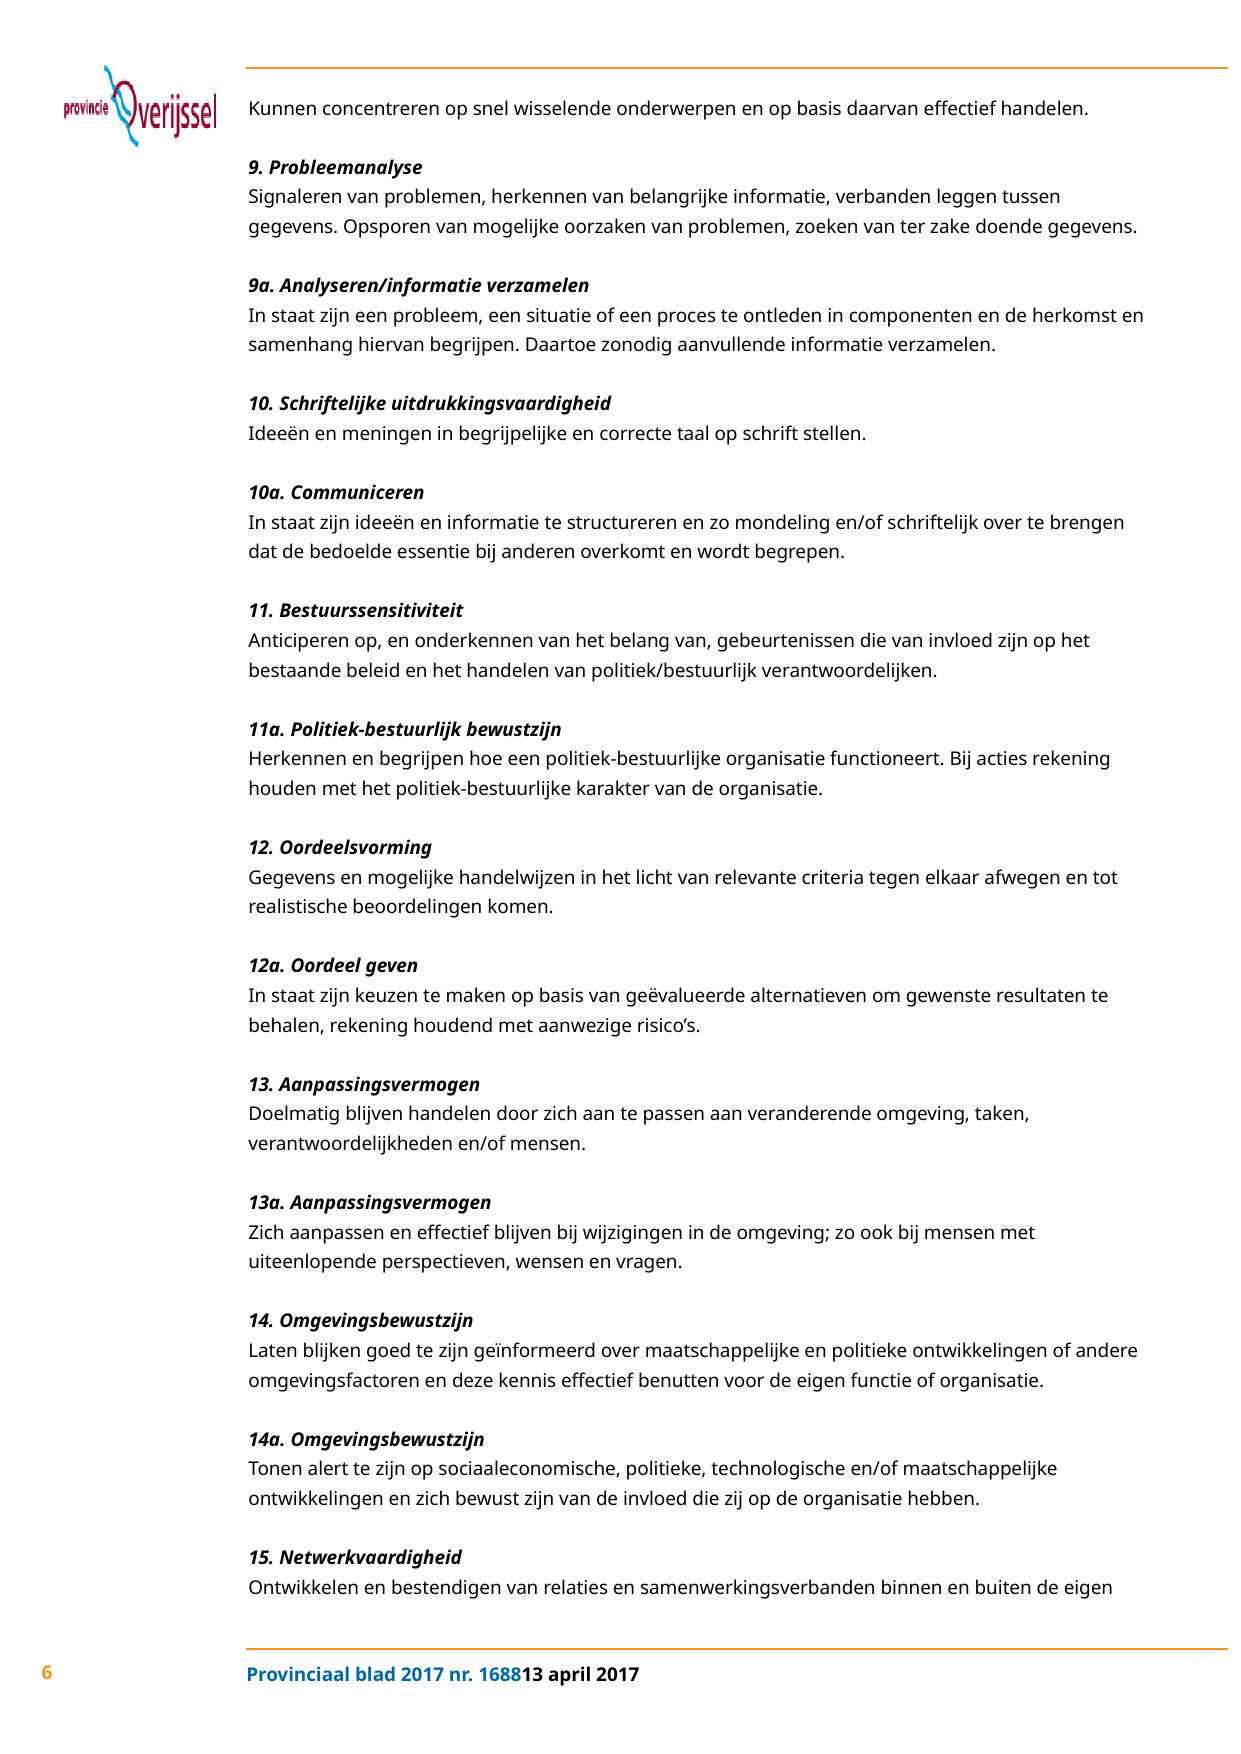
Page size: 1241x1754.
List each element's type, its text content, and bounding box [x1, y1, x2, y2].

picture [41, 47, 231, 172]
text 12. Oordeelsvorming [248, 834, 1152, 860]
text Zich aanpassen en effectief blijven bij wijzigingen in de omgeving; zo ook bij mensen met uiteenlopende perspectieven, wensen en vragen. [248, 1219, 1152, 1274]
text 10a. Communiceren [248, 479, 1152, 505]
text 15. Netwerkvaardigheid [248, 1544, 1152, 1570]
text 14a. Omgevingsbewustzijn [248, 1426, 1152, 1452]
text 12a. Oordeel geven [248, 953, 1152, 978]
text Anticiperen op, en onderkennen van het belang van, gebeurtenissen die van invloed zijn op het bestaande beleid en het handelen van politiek/bestuurlijk verantwoordelijken. [248, 627, 1152, 683]
text Signaleren van problemen, herkennen van belangrijke informatie, verbanden leggen tussen gegevens. Opsporen van mogelijke oorzaken van problemen, zoeken van ter zake doende gegevens. [248, 183, 1152, 239]
text Herkennen en begrijpen hoe een politiek-bestuurlijke organisatie functioneert. Bij acties rekening houden met het politiek-bestuurlijke karakter van de organisatie. [248, 746, 1152, 801]
text In staat zijn keuzen te maken op basis van geëvalueerde alternatieven om gewenste resultaten te behalen, rekening houdend met aanwezige risico’s. [248, 982, 1152, 1038]
text 14. Omgevingsbewustzijn [248, 1308, 1152, 1333]
text 13. Aanpassingsvermogen [248, 1071, 1152, 1097]
text Laten blijken goed te zijn geïnformeerd over maatschappelijke en politieke ontwikkelingen of andere omgevingsfactoren en deze kennis effectief benutten voor de eigen functie of organisatie. [248, 1337, 1152, 1393]
text In staat zijn een probleem, een situatie of een proces te ontleden in componenten en de herkomst en samenhang hiervan begrijpen. Daartoe zonodig aanvullende informatie verzamelen. [248, 302, 1152, 357]
text 9. Probleemanalyse [248, 154, 1152, 180]
text 11a. Politiek-bestuurlijk bewustzijn [248, 716, 1152, 742]
text Ontwikkelen en bestendigen van relaties en samenwerkingsverbanden binnen en buiten de eigen [248, 1574, 1152, 1600]
text Ideeën en meningen in begrijpelijke en correcte taal op schrift stellen. [248, 420, 1152, 446]
text 9a. Analyseren/informatie verzamelen [248, 272, 1152, 298]
text Doelmatig blijven handelen door zich aan te passen aan veranderende omgeving, taken, verantwoordelijkheden en/of mensen. [248, 1101, 1152, 1156]
text Gegevens en mogelijke handelwijzen in het licht van relevante criteria tegen elkaar afwegen en tot realistische beoordelingen komen. [248, 864, 1152, 919]
text 11. Bestuurssensitiviteit [248, 598, 1152, 623]
text Tonen alert te zijn op sociaaleconomische, politieke, technologische en/of maatschappelijke ontwikkelingen en zich bewust zijn van de invloed die zij op de organisatie hebben. [248, 1456, 1152, 1511]
text 13a. Aanpassingsvermogen [248, 1189, 1152, 1215]
text Kunnen concentreren op snel wisselende onderwerpen en op basis daarvan effectief handelen. [248, 95, 1152, 121]
text In staat zijn ideeën en informatie te structureren en zo mondeling en/of schriftelijk over te brengen dat de bedoelde essentie bij anderen overkomt en wordt begrepen. [248, 509, 1152, 564]
text 10. Schriftelijke uitdrukkingsvaardigheid [248, 391, 1152, 416]
